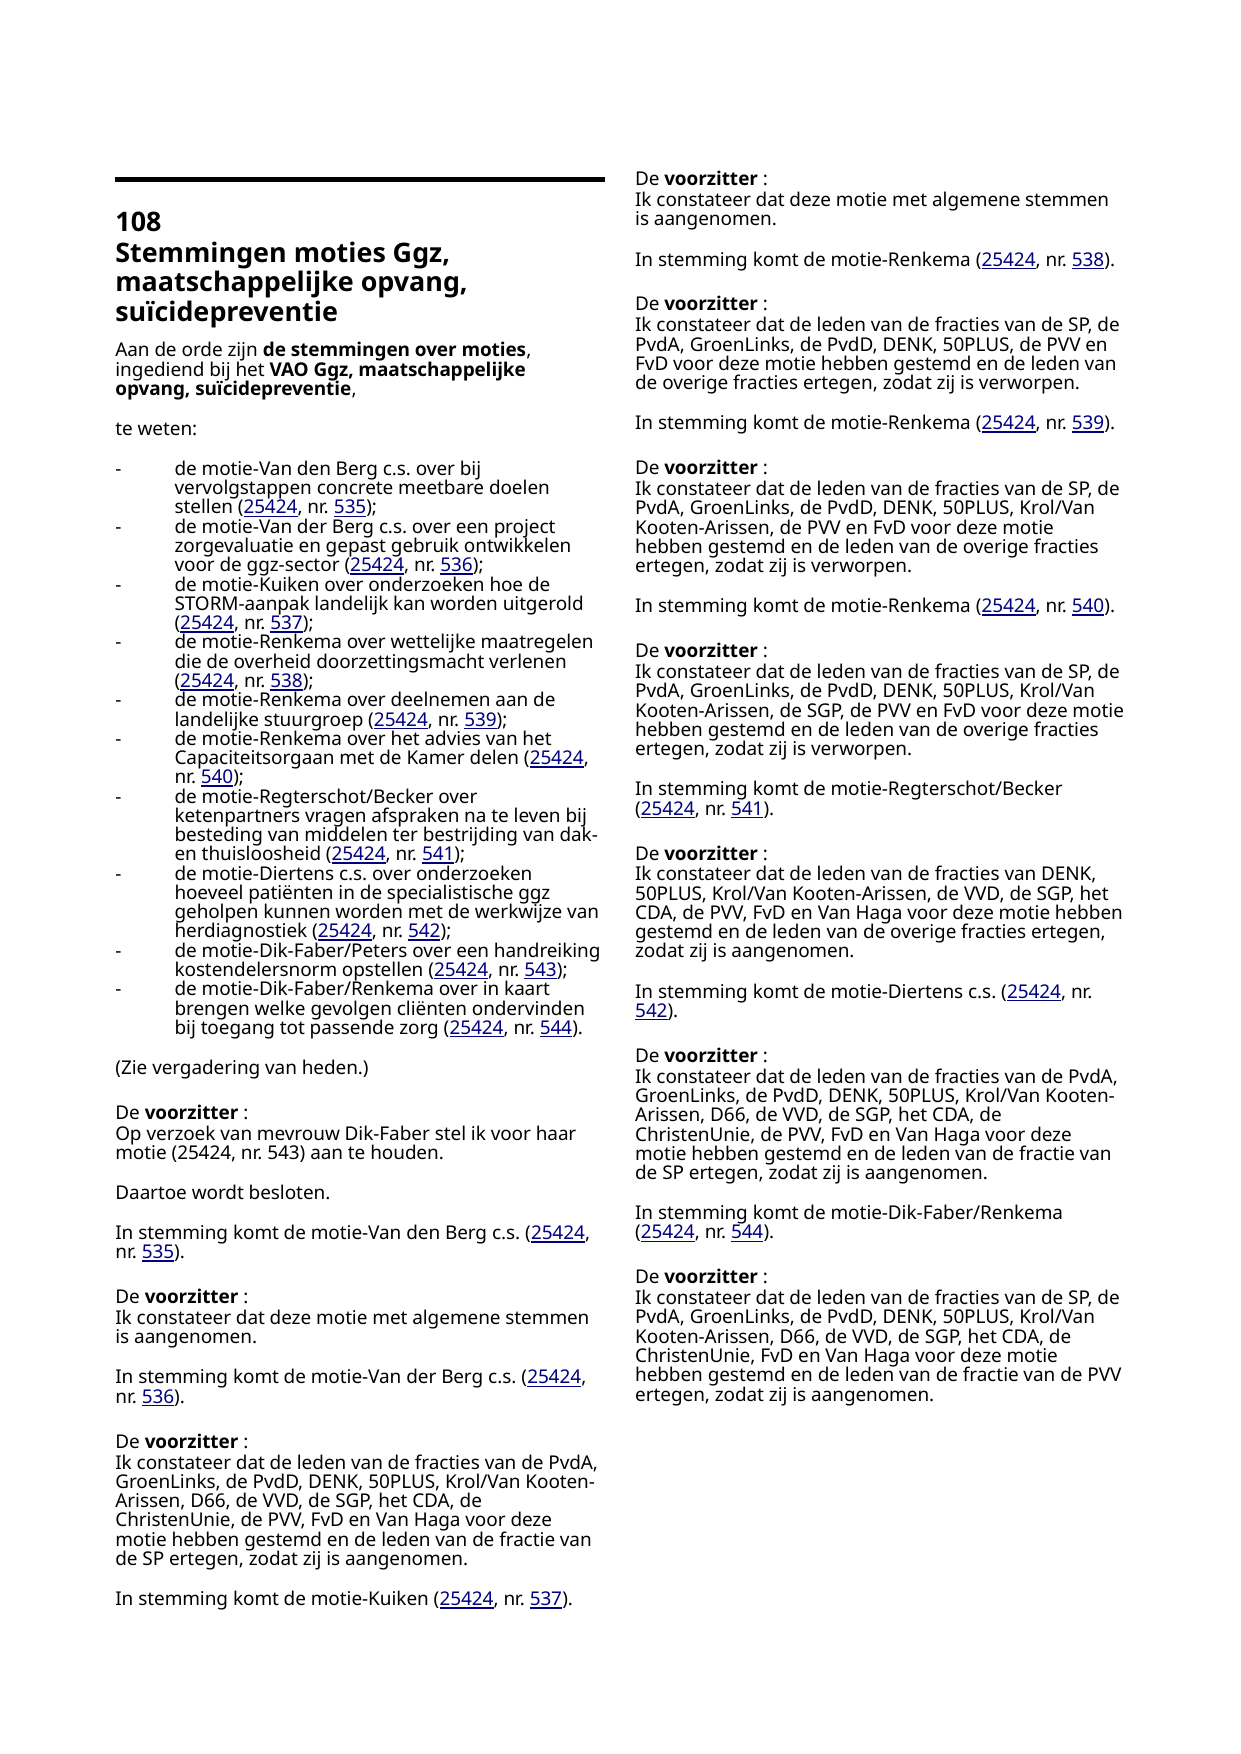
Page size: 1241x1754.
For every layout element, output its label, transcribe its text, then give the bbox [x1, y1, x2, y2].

list de motie-Dik-Faber/Renkema over in kaart brengen welke gevolgen cliënten ondervinden bij toegang tot passende zorg (25424, nr. 544). [115, 980, 605, 1038]
list de motie-Diertens c.s. over onderzoeken hoeveel patiënten in de specialistische ggz geholpen kunnen worden met de werkwijze van herdiagnostiek (25424, nr. 542); [115, 865, 605, 942]
list de motie-Renkema over wettelijke maatregelen die de overheid doorzettingsmacht verlenen (25424, nr. 538); [115, 633, 605, 691]
text De voorzitter : [635, 165, 1125, 191]
list de motie-Renkema over het advies van het Capaciteitsorgaan met de Kamer delen (25424, nr. 540); [115, 730, 605, 788]
text Ik constateer dat de leden van de fracties van de PvdA, GroenLinks, de PvdD, DENK, 50PLUS, Krol/Van Kooten-Arissen, D66, de VVD, de SGP, het CDA, de ChristenUnie, de PVV, FvD en Van Haga voor deze motie hebben gestemd en de leden van de fractie van de SP ertegen, zodat zij is aangenomen. [115, 1454, 605, 1569]
text Ik constateer dat de leden van de fracties van de SP, de PvdA, GroenLinks, de PvdD, DENK, 50PLUS, Krol/Van Kooten-Arissen, de PVV en FvD voor deze motie hebben gestemd en de leden van de overige fracties ertegen, zodat zij is verworpen. [635, 480, 1125, 576]
text Ik constateer dat de leden van de fracties van DENK, 50PLUS, Krol/Van Kooten-Arissen, de VVD, de SGP, het CDA, de PVV, FvD en Van Haga voor deze motie hebben gestemd en de leden van de overige fracties ertegen, zodat zij is aangenomen. [635, 865, 1125, 962]
list de motie-Dik-Faber/Peters over een handreiking kostendelersnorm opstellen (25424, nr. 543); [115, 942, 605, 980]
text In stemming komt de motie-Van der Berg c.s. (25424, nr. 536). [115, 1368, 605, 1407]
text (Zie vergadering van heden.) [115, 1059, 605, 1078]
text In stemming komt de motie-Dik-Faber/Renkema (25424, nr. 544). [635, 1204, 1125, 1243]
text Stemmingen moties Ggz, maatschappelijke opvang, suïcidepreventie [115, 239, 605, 341]
text In stemming komt de motie-Diertens c.s. (25424, nr. 542). [635, 983, 1125, 1021]
text De voorzitter : [635, 637, 1125, 663]
text In stemming komt de motie-Regterschot/Becker (25424, nr. 541). [635, 780, 1125, 819]
text De voorzitter : [115, 1283, 605, 1309]
text In stemming komt de motie-Kuiken (25424, nr. 537). [115, 1590, 605, 1609]
text De voorzitter : [115, 1099, 605, 1125]
list de motie-Van der Berg c.s. over een project zorgevaluatie en gepast gebruik ontwikkelen voor de ggz-sector (25424, nr. 536); [115, 518, 605, 576]
list de motie-Kuiken over onderzoeken hoe de STORM-aanpak landelijk kan worden uitgerold (25424, nr. 537); [115, 576, 605, 633]
text De voorzitter : [635, 1042, 1125, 1068]
list de motie-Regterschot/Becker over ketenpartners vragen afspraken na te leven bij besteding van middelen ter bestrijding van dak- en thuisloosheid (25424, nr. 541); [115, 788, 605, 865]
text Ik constateer dat de leden van de fracties van de SP, de PvdA, GroenLinks, de PvdD, DENK, 50PLUS, de PVV en FvD voor deze motie hebben gestemd en de leden van de overige fracties ertegen, zodat zij is verworpen. [635, 316, 1125, 393]
text De voorzitter : [635, 840, 1125, 865]
text In stemming komt de motie-Renkema (25424, nr. 540). [635, 597, 1125, 617]
text Op verzoek van mevrouw Dik-Faber stel ik voor haar motie (25424, nr. 543) aan te houden. [115, 1125, 605, 1163]
text In stemming komt de motie-Renkema (25424, nr. 538). [635, 251, 1125, 270]
text Daartoe wordt besloten. [115, 1184, 605, 1203]
text Ik constateer dat de leden van de fracties van de SP, de PvdA, GroenLinks, de PvdD, DENK, 50PLUS, Krol/Van Kooten-Arissen, D66, de VVD, de SGP, het CDA, de ChristenUnie, FvD en Van Haga voor deze motie hebben gestemd en de leden van de fractie van de PVV ertegen, zodat zij is aangenomen. [635, 1289, 1125, 1405]
text De voorzitter : [635, 291, 1125, 316]
text De voorzitter : [635, 454, 1125, 480]
text Ik constateer dat de leden van de fracties van de SP, de PvdA, GroenLinks, de PvdD, DENK, 50PLUS, Krol/Van Kooten-Arissen, de SGP, de PVV en FvD voor deze motie hebben gestemd en de leden van de overige fracties ertegen, zodat zij is verworpen. [635, 663, 1125, 759]
text Aan de orde zijn de stemmingen over moties, ingediend bij het VAO Ggz, maatschappelijke opvang, suïcidepreventie, [115, 341, 605, 399]
text Ik constateer dat deze motie met algemene stemmen is aangenomen. [115, 1309, 605, 1348]
text In stemming komt de motie-Van den Berg c.s. (25424, nr. 535). [115, 1224, 605, 1263]
list de motie-Van den Berg c.s. over bij vervolgstappen concrete meetbare doelen stellen (25424, nr. 535); [115, 460, 605, 518]
text De voorzitter : [635, 1263, 1125, 1289]
text Ik constateer dat de leden van de fracties van de PvdA, GroenLinks, de PvdD, DENK, 50PLUS, Krol/Van Kooten-Arissen, D66, de VVD, de SGP, het CDA, de ChristenUnie, de PVV, FvD en Van Haga voor deze motie hebben gestemd en de leden van de fractie van de SP ertegen, zodat zij is aangenomen. [635, 1068, 1125, 1183]
text De voorzitter : [115, 1428, 605, 1454]
text In stemming komt de motie-Renkema (25424, nr. 539). [635, 414, 1125, 433]
text 108 [115, 203, 605, 239]
text te weten: [115, 420, 605, 439]
list de motie-Renkema over deelnemen aan de landelijke stuurgroep (25424, nr. 539); [115, 691, 605, 730]
text Ik constateer dat deze motie met algemene stemmen is aangenomen. [635, 191, 1125, 230]
